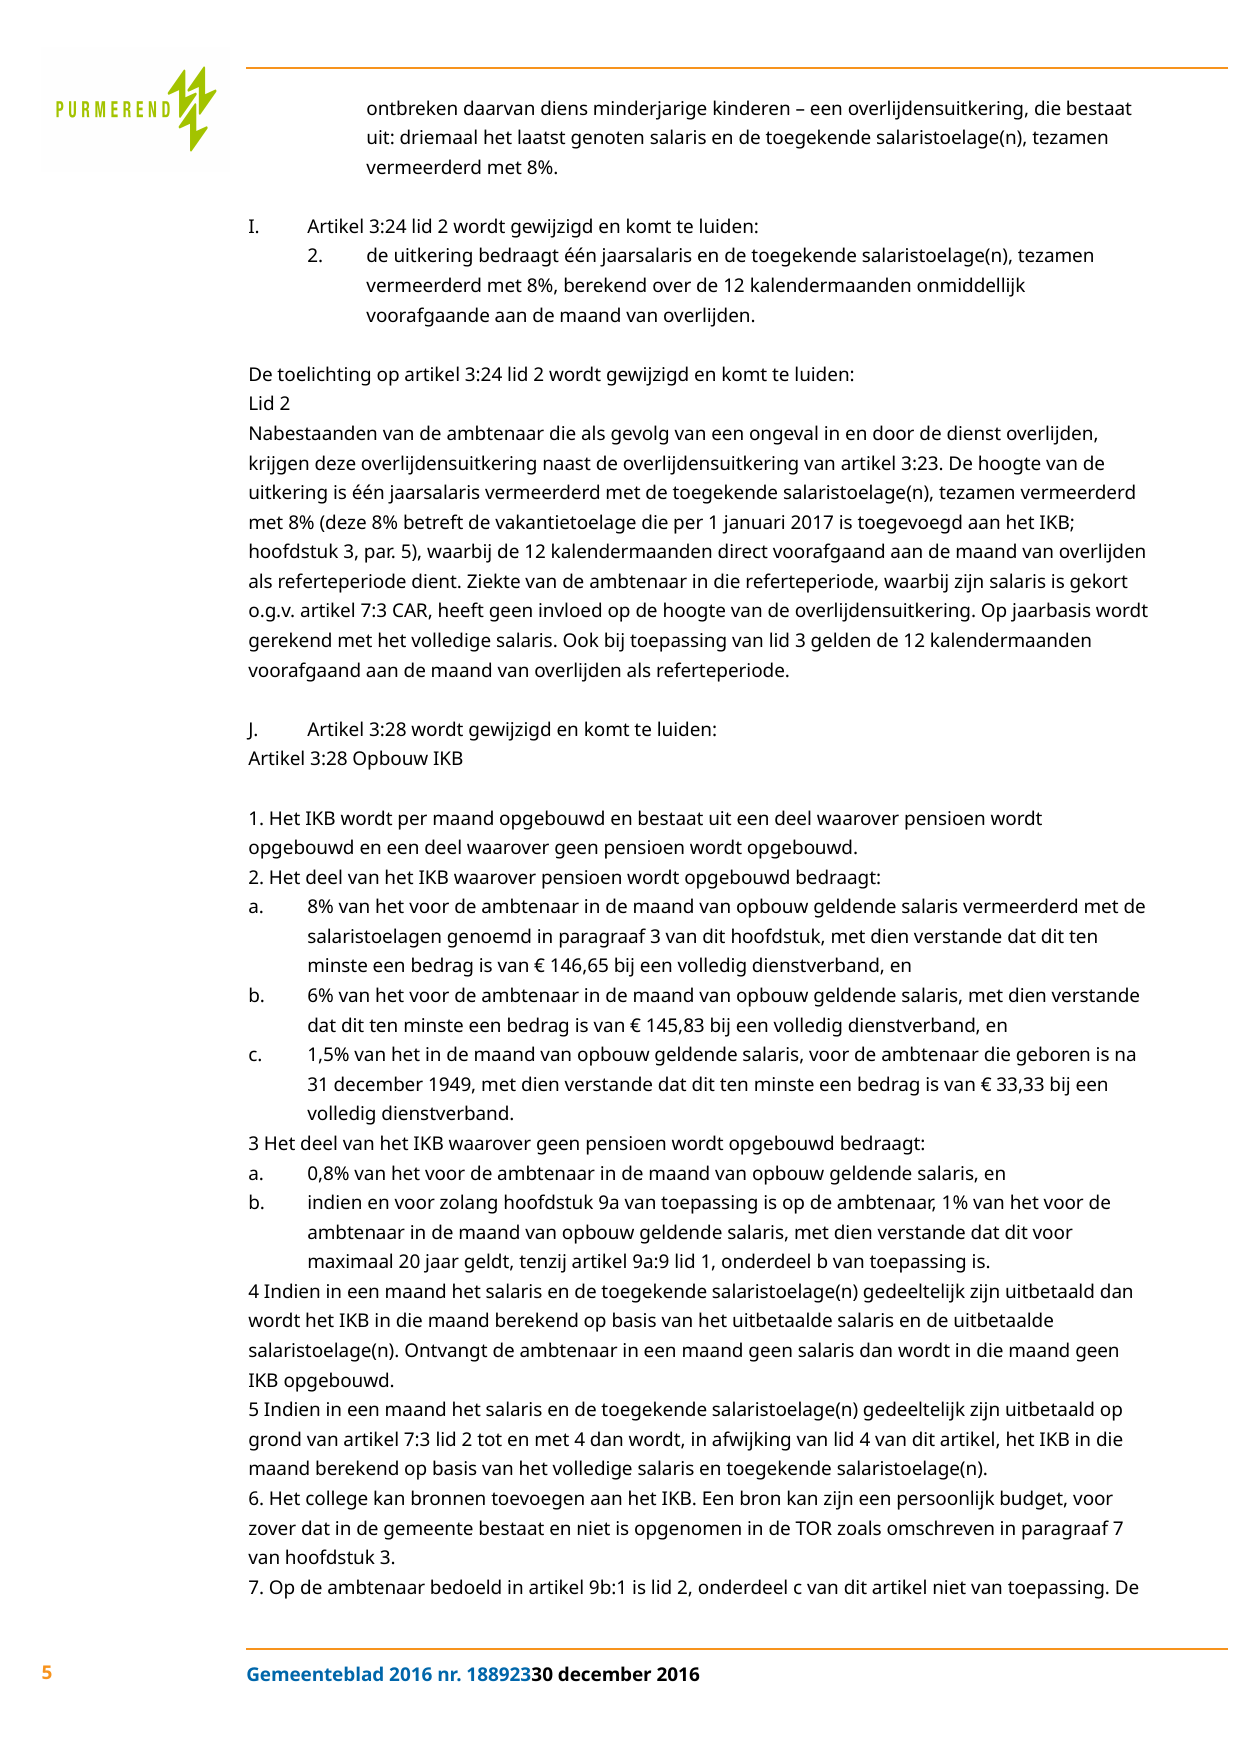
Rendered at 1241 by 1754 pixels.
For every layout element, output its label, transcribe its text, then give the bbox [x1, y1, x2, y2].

text 5 Indien in een maand het salaris en de toegekende salaristoelage(n) gedeeltelijk zijn uitbetaald op grond van artikel 7:3 lid 2 tot en met 4 dan wordt, in afwijking van lid 4 van dit artikel, het IKB in die maand berekend op basis van het volledige salaris en toegekende salaristoelage(n). [248, 1396, 1152, 1481]
picture [41, 47, 231, 172]
list 0,8% van het voor de ambtenaar in de maand van opbouw geldende salaris, en [248, 1160, 1152, 1186]
list de uitkering bedraagt één jaarsalaris en de toegekende salaristoelage(n), tezamen vermeerderd met 8%, berekend over de 12 kalendermaanden onmiddellijk voorafgaande aan de maand van overlijden. [307, 243, 1152, 328]
list 8% van het voor de ambtenaar in de maand van opbouw geldende salaris vermeerderd met de salaristoelagen genoemd in paragraaf 3 van dit hoofdstuk, met dien verstande dat dit ten minste een bedrag is van € 146,65 bij een volledig dienstverband, en [248, 893, 1152, 978]
text Lid 2 [248, 391, 1152, 416]
list 1,5% van het in de maand van opbouw geldende salaris, voor de ambtenaar die geboren is na 31 december 1949, met dien verstande dat dit ten minste een bedrag is van € 33,33 bij een volledig dienstverband. [248, 1041, 1152, 1126]
list ontbreken daarvan diens minderjarige kinderen – een overlijdensuitkering, die bestaat uit: driemaal het laatst genoten salaris en de toegekende salaristoelage(n), tezamen vermeerderd met 8%. [307, 95, 1152, 180]
text 6. Het college kan bronnen toevoegen aan het IKB. Een bron kan zijn een persoonlijk budget, voor zover dat in de gemeente bestaat en niet is opgenomen in de TOR zoals omschreven in paragraaf 7 van hoofdstuk 3. [248, 1485, 1152, 1570]
text Artikel 3:28 Opbouw IKB [248, 746, 1152, 771]
list 6% van het voor de ambtenaar in de maand van opbouw geldende salaris, met dien verstande dat dit ten minste een bedrag is van € 145,83 bij een volledig dienstverband, en [248, 982, 1152, 1038]
text 2. Het deel van het IKB waarover pensioen wordt opgebouwd bedraagt: [248, 864, 1152, 890]
text 1. Het IKB wordt per maand opgebouwd en bestaat uit een deel waarover pensioen wordt opgebouwd en een deel waarover geen pensioen wordt opgebouwd. [248, 805, 1152, 860]
text De toelichting op artikel 3:24 lid 2 wordt gewijzigd en komt te luiden: [248, 361, 1152, 387]
list indien en voor zolang hoofdstuk 9a van toepassing is op de ambtenaar, 1% van het voor de ambtenaar in de maand van opbouw geldende salaris, met dien verstande dat dit voor maximaal 20 jaar geldt, tenzij artikel 9a:9 lid 1, onderdeel b van toepassing is. [248, 1189, 1152, 1274]
text 7. Op de ambtenaar bedoeld in artikel 9b:1 is lid 2, onderdeel c van dit artikel niet van toepassing. De [248, 1574, 1152, 1600]
list Artikel 3:24 lid 2 wordt gewijzigd en komt te luiden: [248, 213, 1152, 239]
text Nabestaanden van de ambtenaar die als gevolg van een ongeval in en door de dienst overlijden, krijgen deze overlijdensuitkering naast de overlijdensuitkering van artikel 3:23. De hoogte van de uitkering is één jaarsalaris vermeerderd met de toegekende salaristoelage(n), tezamen vermeerderd met 8% (deze 8% betreft de vakantietoelage die per 1 januari 2017 is toegevoegd aan het IKB; hoofdstuk 3, par. 5), waarbij de 12 kalendermaanden direct voorafgaand aan de maand van overlijden als referteperiode dient. Ziekte van de ambtenaar in die referteperiode, waarbij zijn salaris is gekort o.g.v. artikel 7:3 CAR, heeft geen invloed op de hoogte van de overlijdensuitkering. Op jaarbasis wordt gerekend met het volledige salaris. Ook bij toepassing van lid 3 gelden de 12 kalendermaanden voorafgaand aan de maand van overlijden als referteperiode. [248, 420, 1152, 683]
text 3 Het deel van het IKB waarover geen pensioen wordt opgebouwd bedraagt: [248, 1130, 1152, 1156]
list Artikel 3:28 wordt gewijzigd en komt te luiden: [248, 716, 1152, 742]
text 4 Indien in een maand het salaris en de toegekende salaristoelage(n) gedeeltelijk zijn uitbetaald dan wordt het IKB in die maand berekend op basis van het uitbetaalde salaris en de uitbetaalde salaristoelage(n). Ontvangt de ambtenaar in een maand geen salaris dan wordt in die maand geen IKB opgebouwd. [248, 1278, 1152, 1393]
